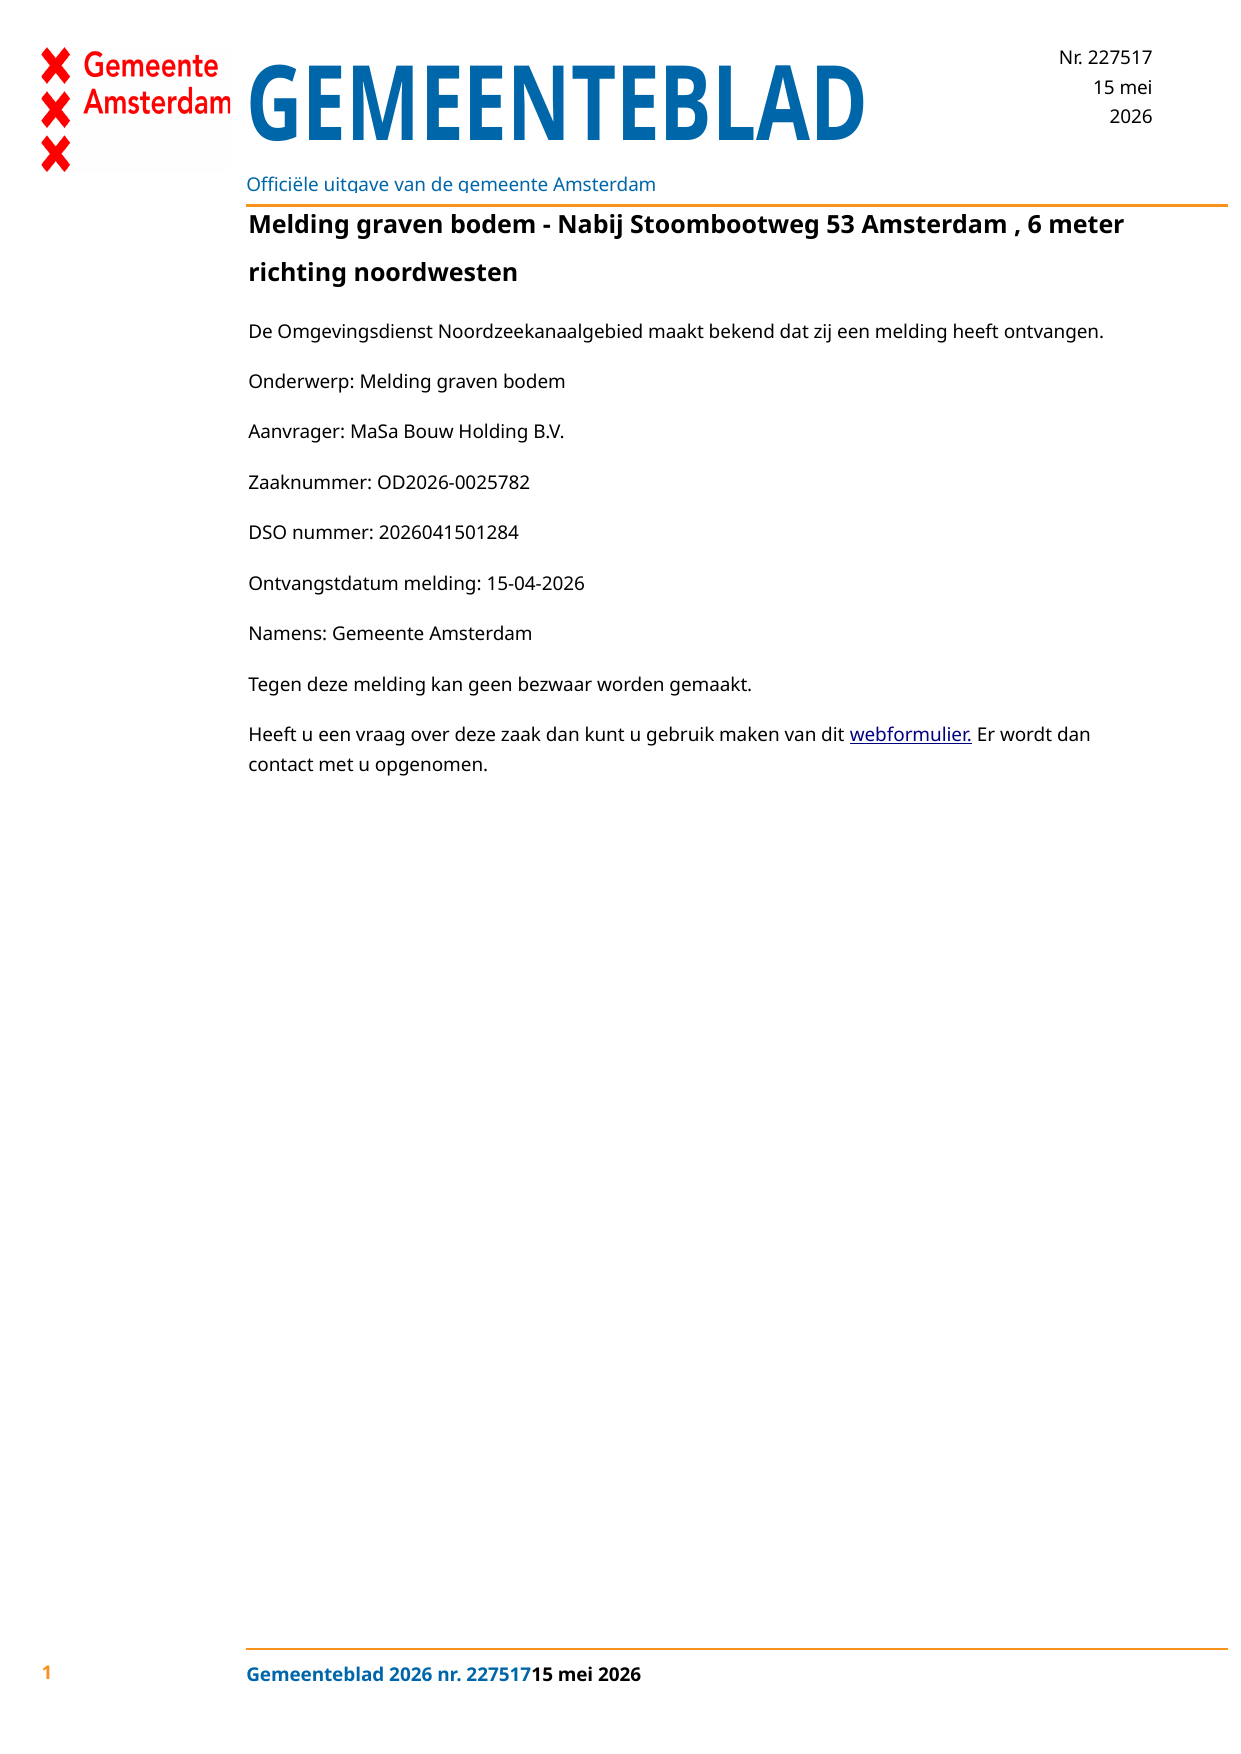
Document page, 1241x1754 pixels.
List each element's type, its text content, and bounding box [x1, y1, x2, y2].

text Tegen deze melding kan geen bezwaar worden gemaakt. [248, 671, 1152, 697]
text Zaaknummer: OD2026-0025782 [248, 469, 1152, 495]
text Ontvangstdatum melding: 15-04-2026 [248, 570, 1152, 596]
picture [41, 47, 231, 172]
text Heeft u een vraag over deze zaak dan kunt u gebruik maken van dit webformulier. Er wordt dan contact met u opgenomen. [248, 721, 1152, 777]
text Namens: Gemeente Amsterdam [248, 620, 1152, 646]
text Onderwerp: Melding graven bodem [248, 368, 1152, 394]
text DSO nummer: 2026041501284 [248, 519, 1152, 545]
text Aanvrager: MaSa Bouw Holding B.V. [248, 419, 1152, 444]
text Melding graven bodem - Nabij Stoombootweg 53 Amsterdam , 6 meter richting noordwesten [248, 207, 1152, 288]
text De Omgevingsdienst Noordzeekanaalgebied maakt bekend dat zij een melding heeft ontvangen. [248, 318, 1152, 344]
